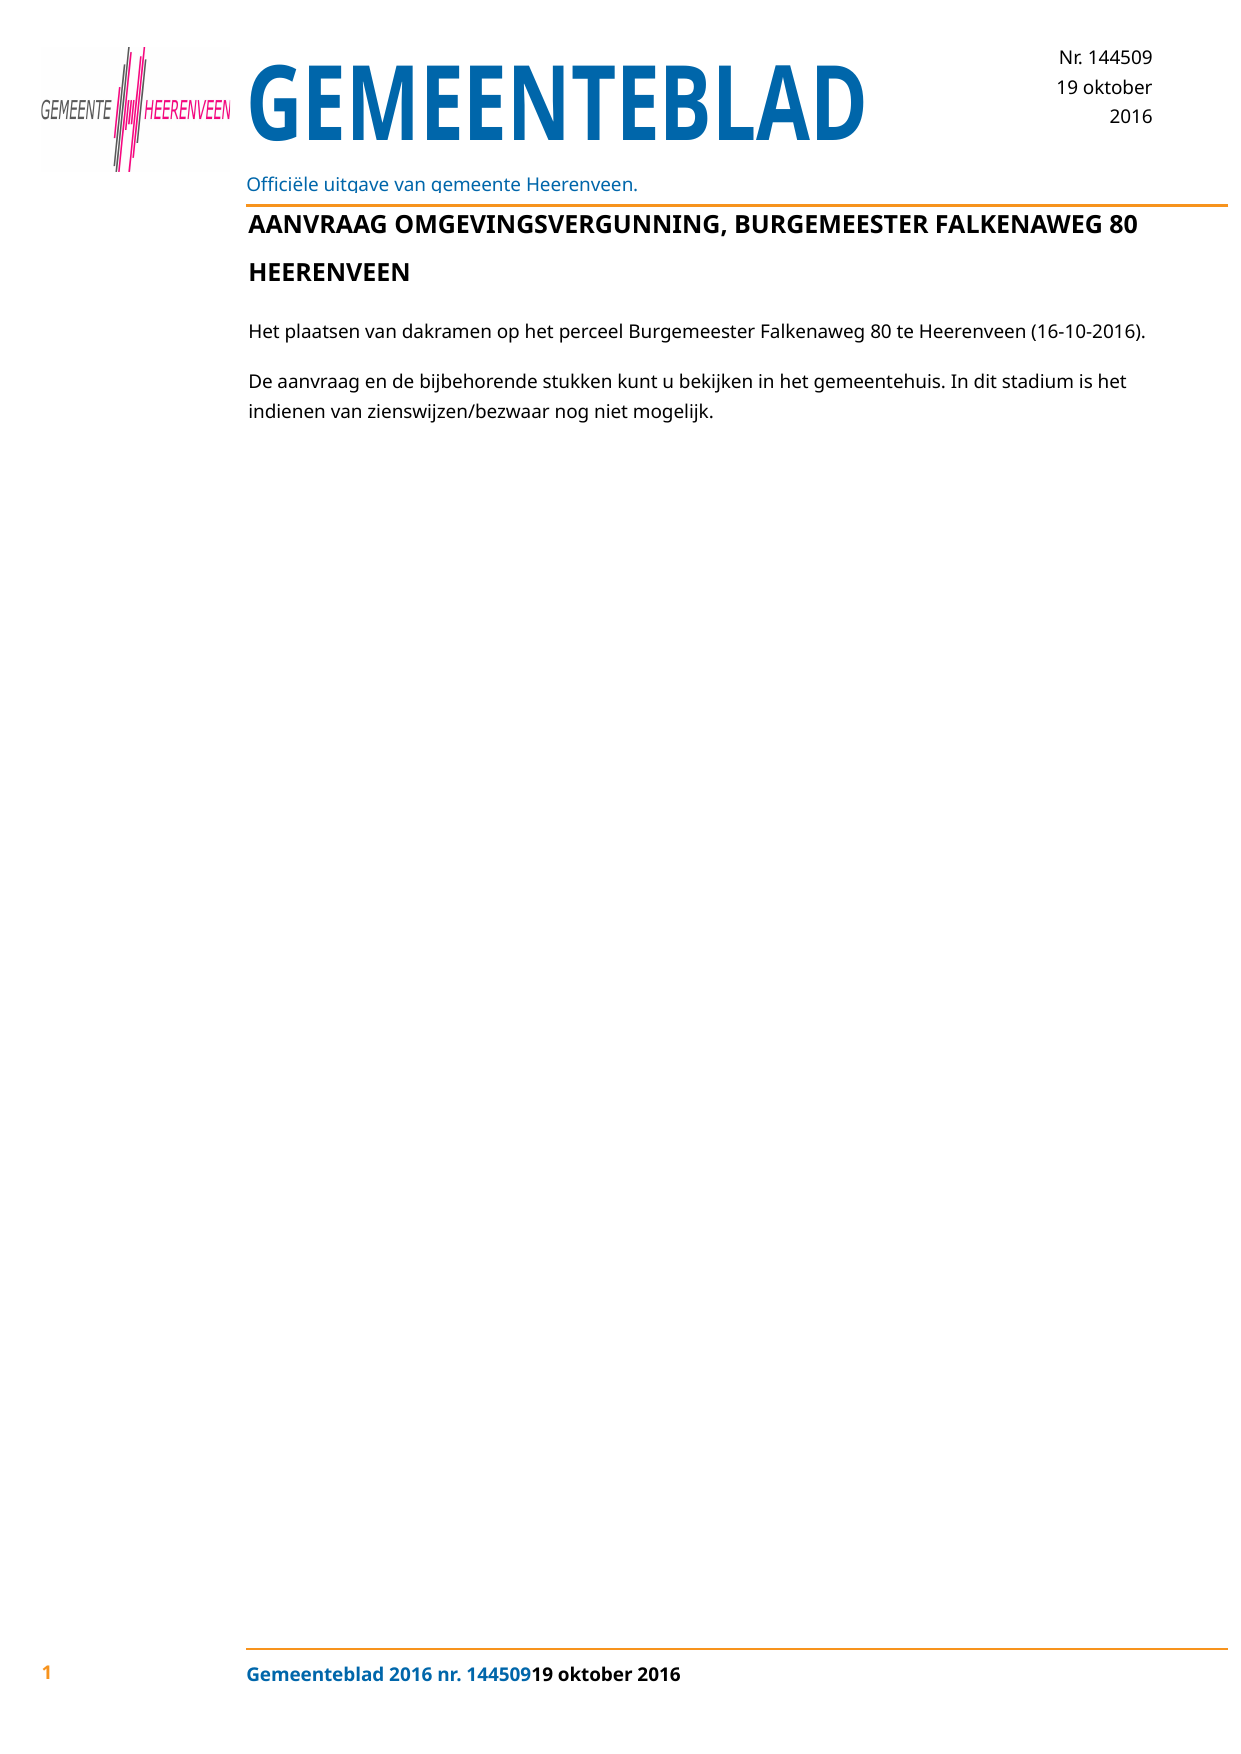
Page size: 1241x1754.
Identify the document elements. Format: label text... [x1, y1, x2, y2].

text De aanvraag en de bijbehorende stukken kunt u bekijken in het gemeentehuis. In dit stadium is het indienen van zienswijzen/bezwaar nog niet mogelijk. [248, 368, 1152, 424]
text AANVRAAG OMGEVINGSVERGUNNING, BURGEMEESTER FALKENAWEG 80 HEERENVEEN [248, 207, 1152, 288]
text Het plaatsen van dakramen op het perceel Burgemeester Falkenaweg 80 te Heerenveen (16-10-2016). [248, 318, 1152, 344]
picture [41, 47, 231, 172]
